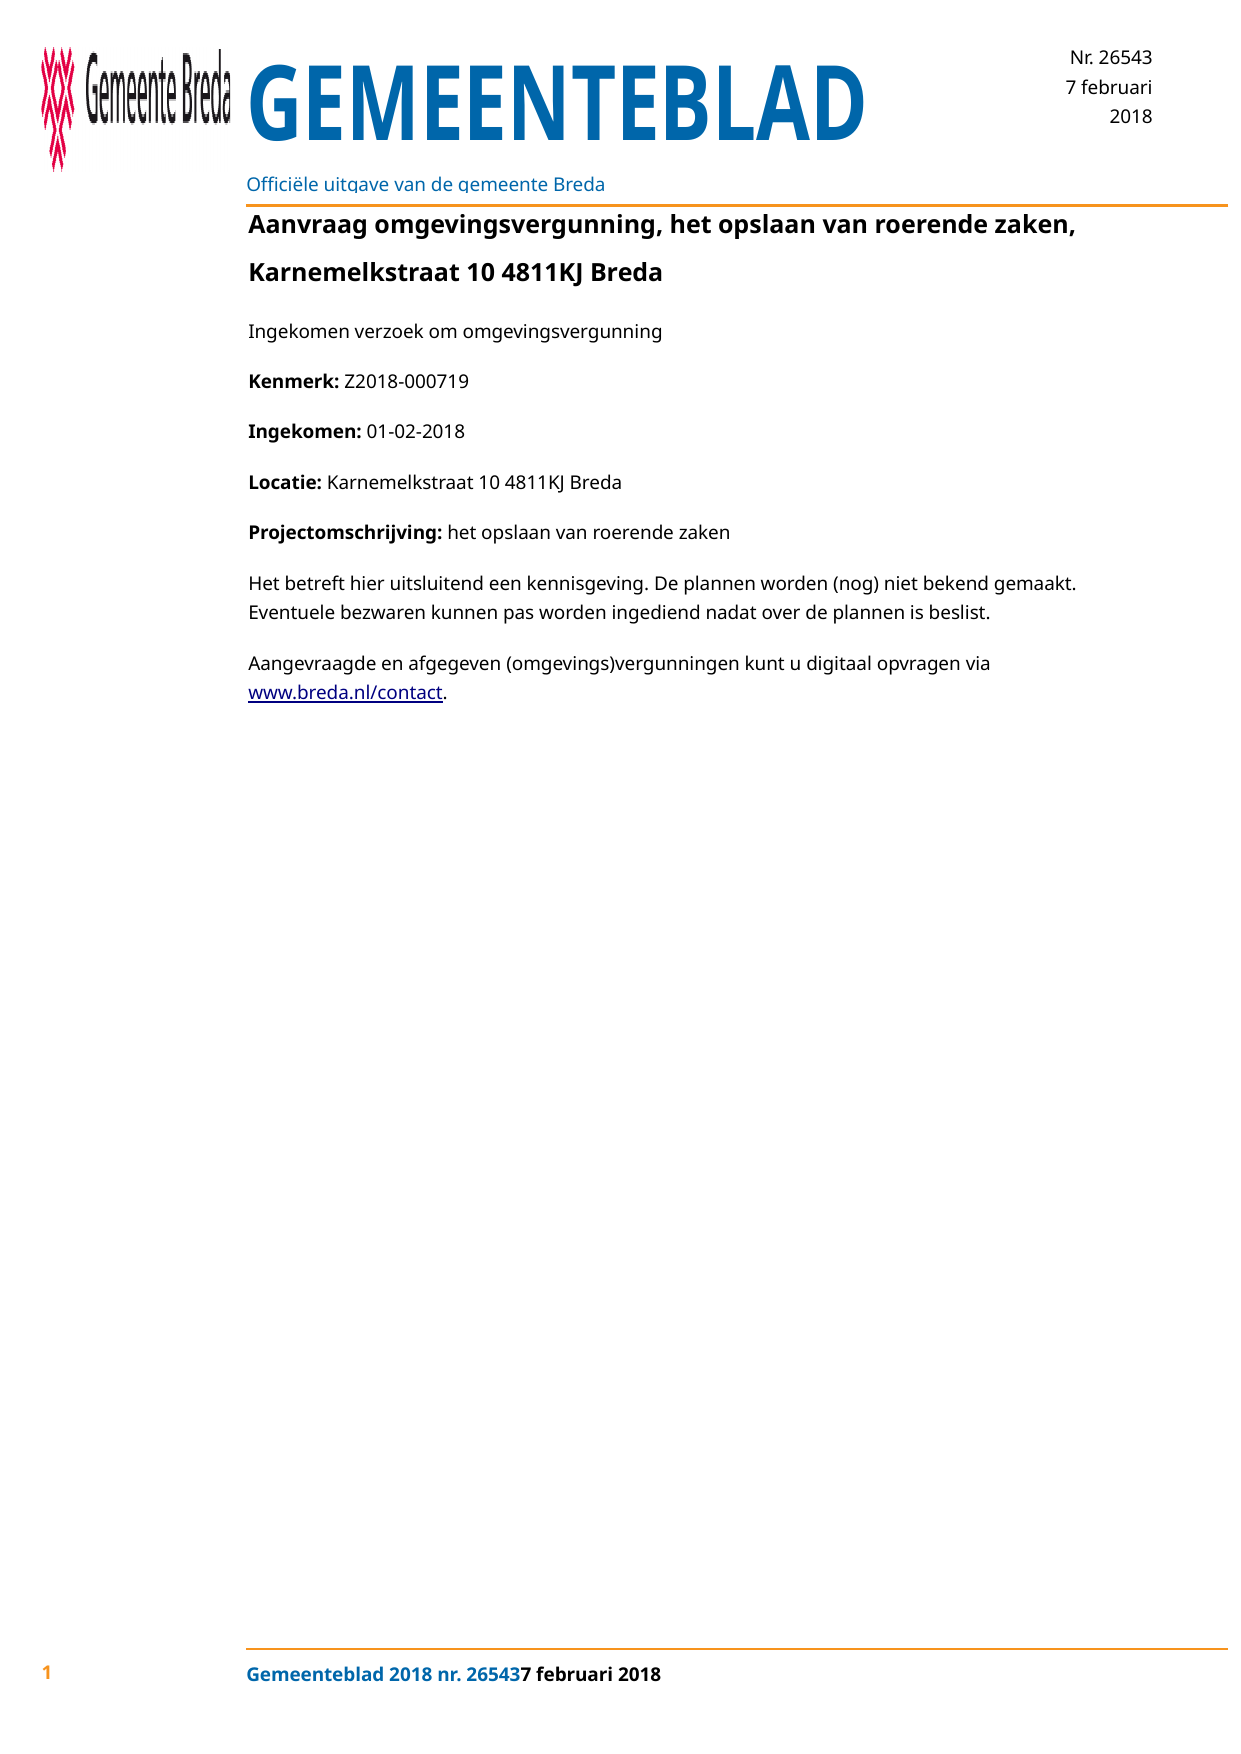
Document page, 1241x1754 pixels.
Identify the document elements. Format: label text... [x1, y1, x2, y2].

text Locatie: Karnemelkstraat 10 4811KJ Breda [248, 469, 1152, 495]
text Ingekomen: 01-02-2018 [248, 419, 1152, 444]
text Ingekomen verzoek om omgevingsvergunning [248, 318, 1152, 344]
text Het betreft hier uitsluitend een kennisgeving. De plannen worden (nog) niet bekend gemaakt. Eventuele bezwaren kunnen pas worden ingediend nadat over de plannen is beslist. [248, 570, 1152, 625]
text Aangevraagde en afgegeven (omgevings)vergunningen kunt u digitaal opvragen via www.breda.nl/contact. [248, 650, 1152, 705]
text Projectomschrijving: het opslaan van roerende zaken [248, 519, 1152, 545]
text Kenmerk: Z2018-000719 [248, 368, 1152, 394]
text Aanvraag omgevingsvergunning, het opslaan van roerende zaken, Karnemelkstraat 10 4811KJ Breda [248, 207, 1152, 288]
picture [41, 47, 231, 172]
